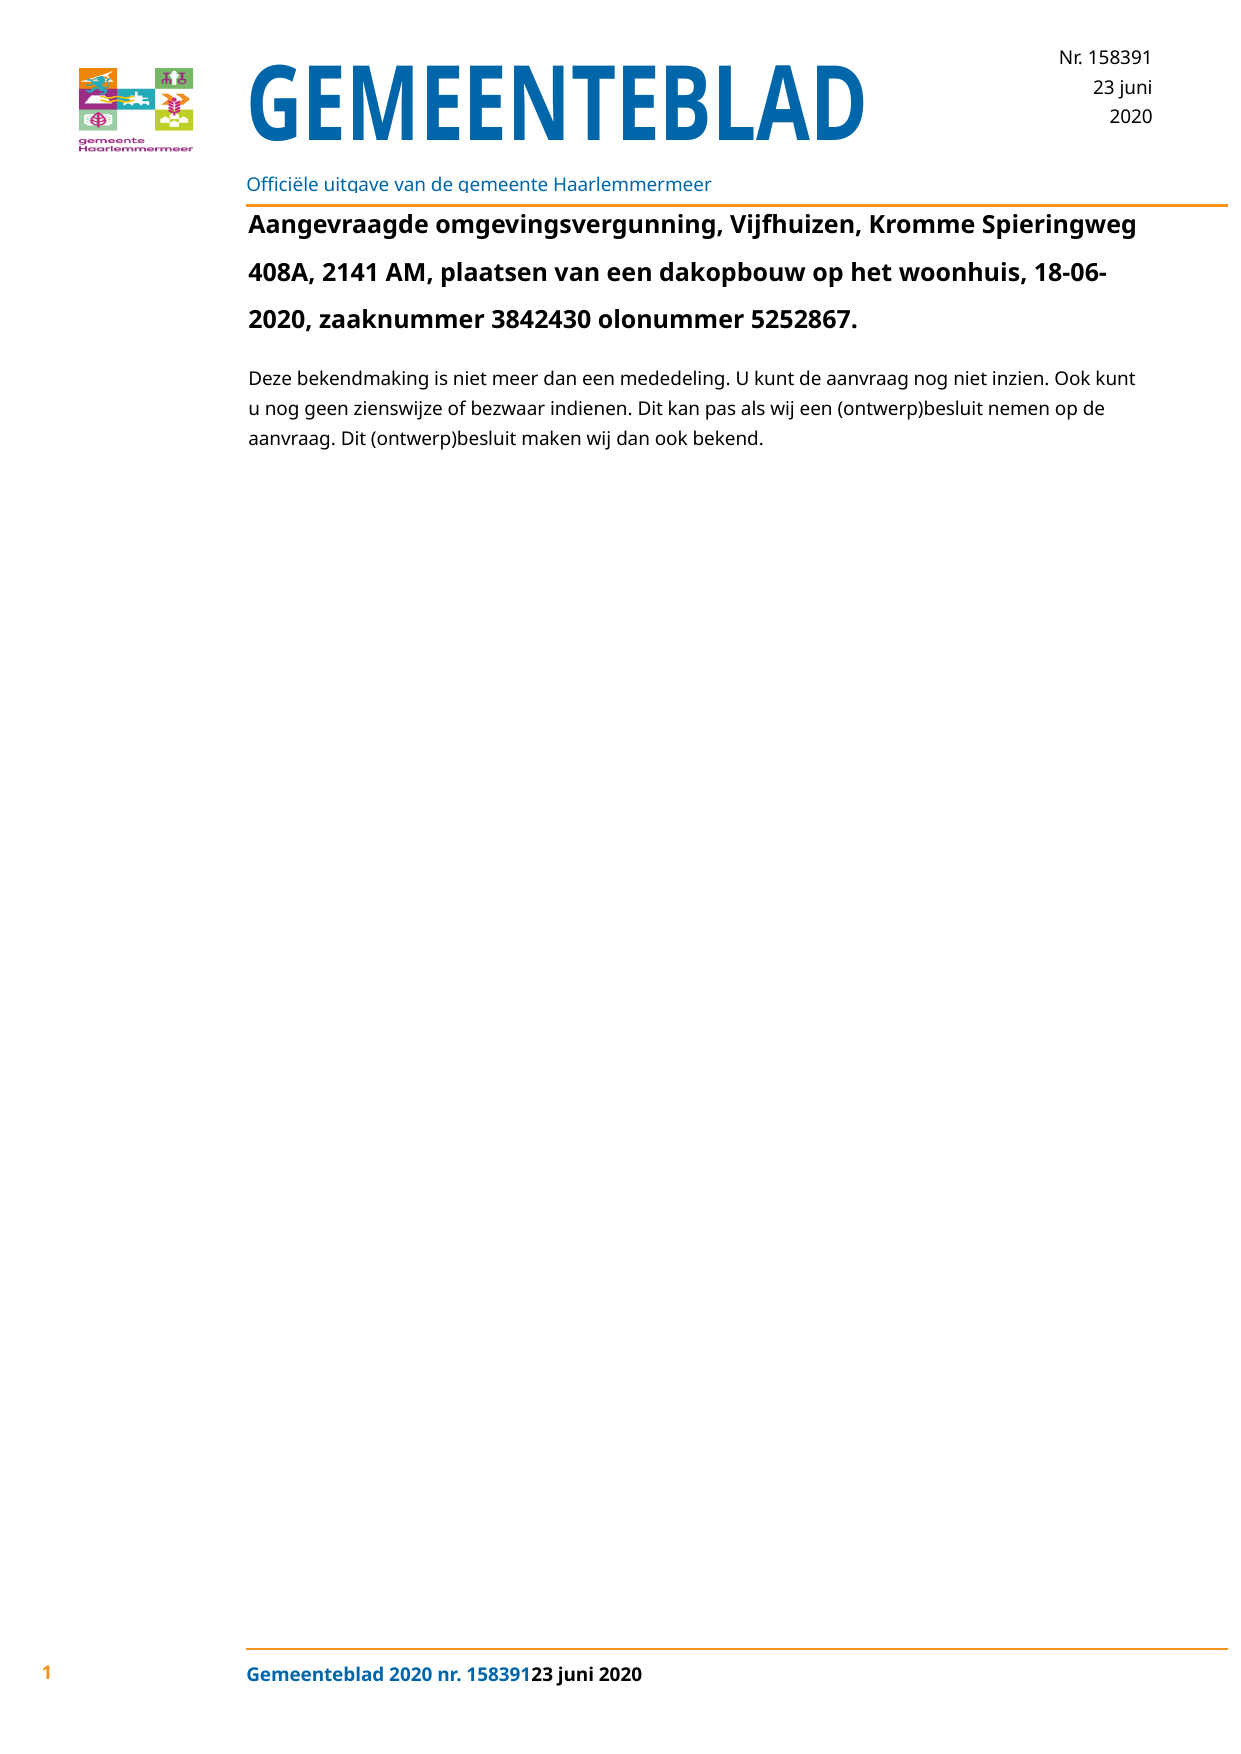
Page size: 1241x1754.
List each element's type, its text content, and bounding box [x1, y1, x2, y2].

picture [41, 47, 231, 172]
text Deze bekendmaking is niet meer dan een mededeling. U kunt de aanvraag nog niet inzien. Ook kunt u nog geen zienswijze of bezwaar indienen. Dit kan pas als wij een (ontwerp)besluit nemen op de aanvraag. Dit (ontwerp)besluit maken wij dan ook bekend. [248, 366, 1152, 450]
text Aangevraagde omgevingsvergunning, Vijfhuizen, Kromme Spieringweg 408A, 2141 AM, plaatsen van een dakopbouw op het woonhuis, 18-06-2020, zaaknummer 3842430 olonummer 5252867. [248, 207, 1152, 336]
